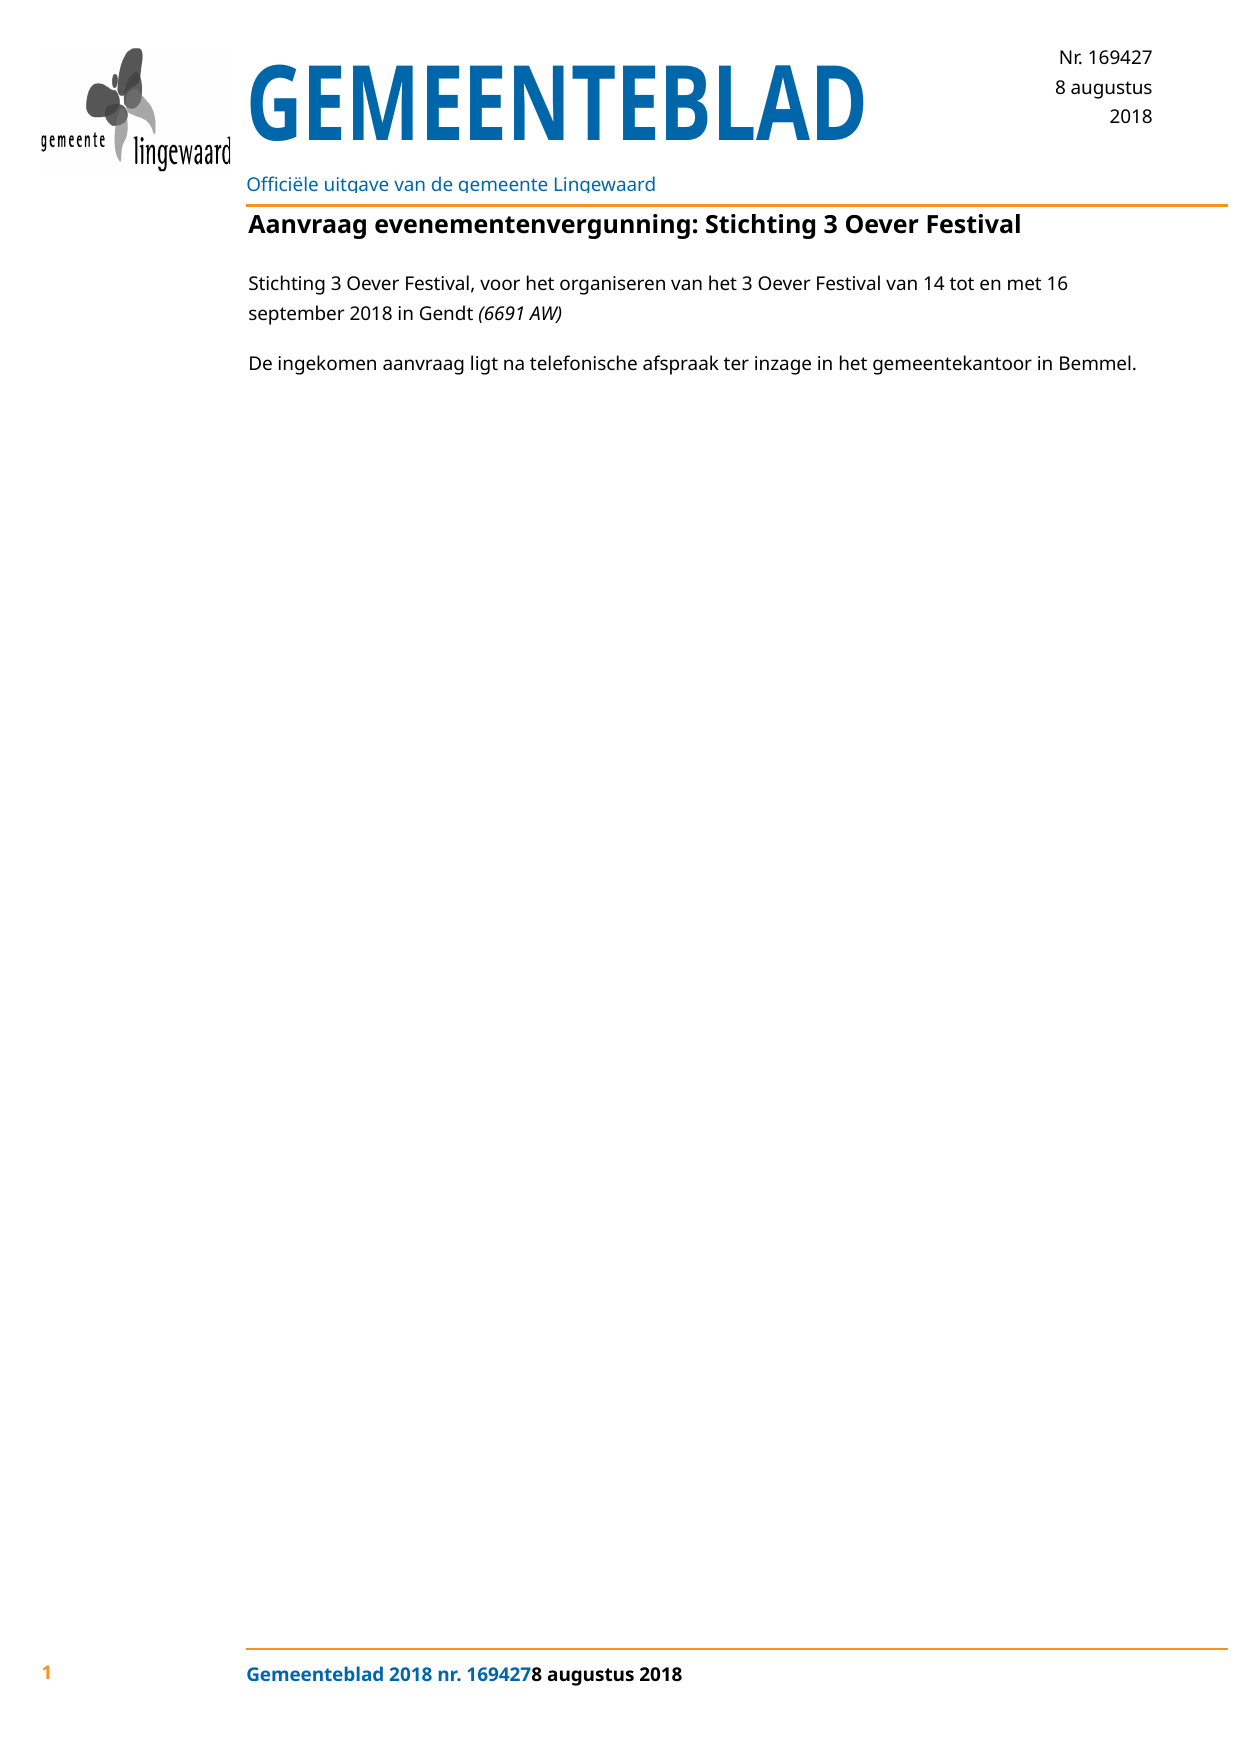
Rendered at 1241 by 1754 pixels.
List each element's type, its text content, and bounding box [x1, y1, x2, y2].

text Stichting 3 Oever Festival, voor het organiseren van het 3 Oever Festival van 14 tot en met 16 september 2018 in Gendt (6691 AW) [248, 270, 1152, 326]
text De ingekomen aanvraag ligt na telefonische afspraak ter inzage in het gemeentekantoor in Bemmel. [248, 350, 1152, 376]
picture [41, 47, 231, 172]
text Aanvraag evenementenvergunning: Stichting 3 Oever Festival [248, 207, 1152, 241]
